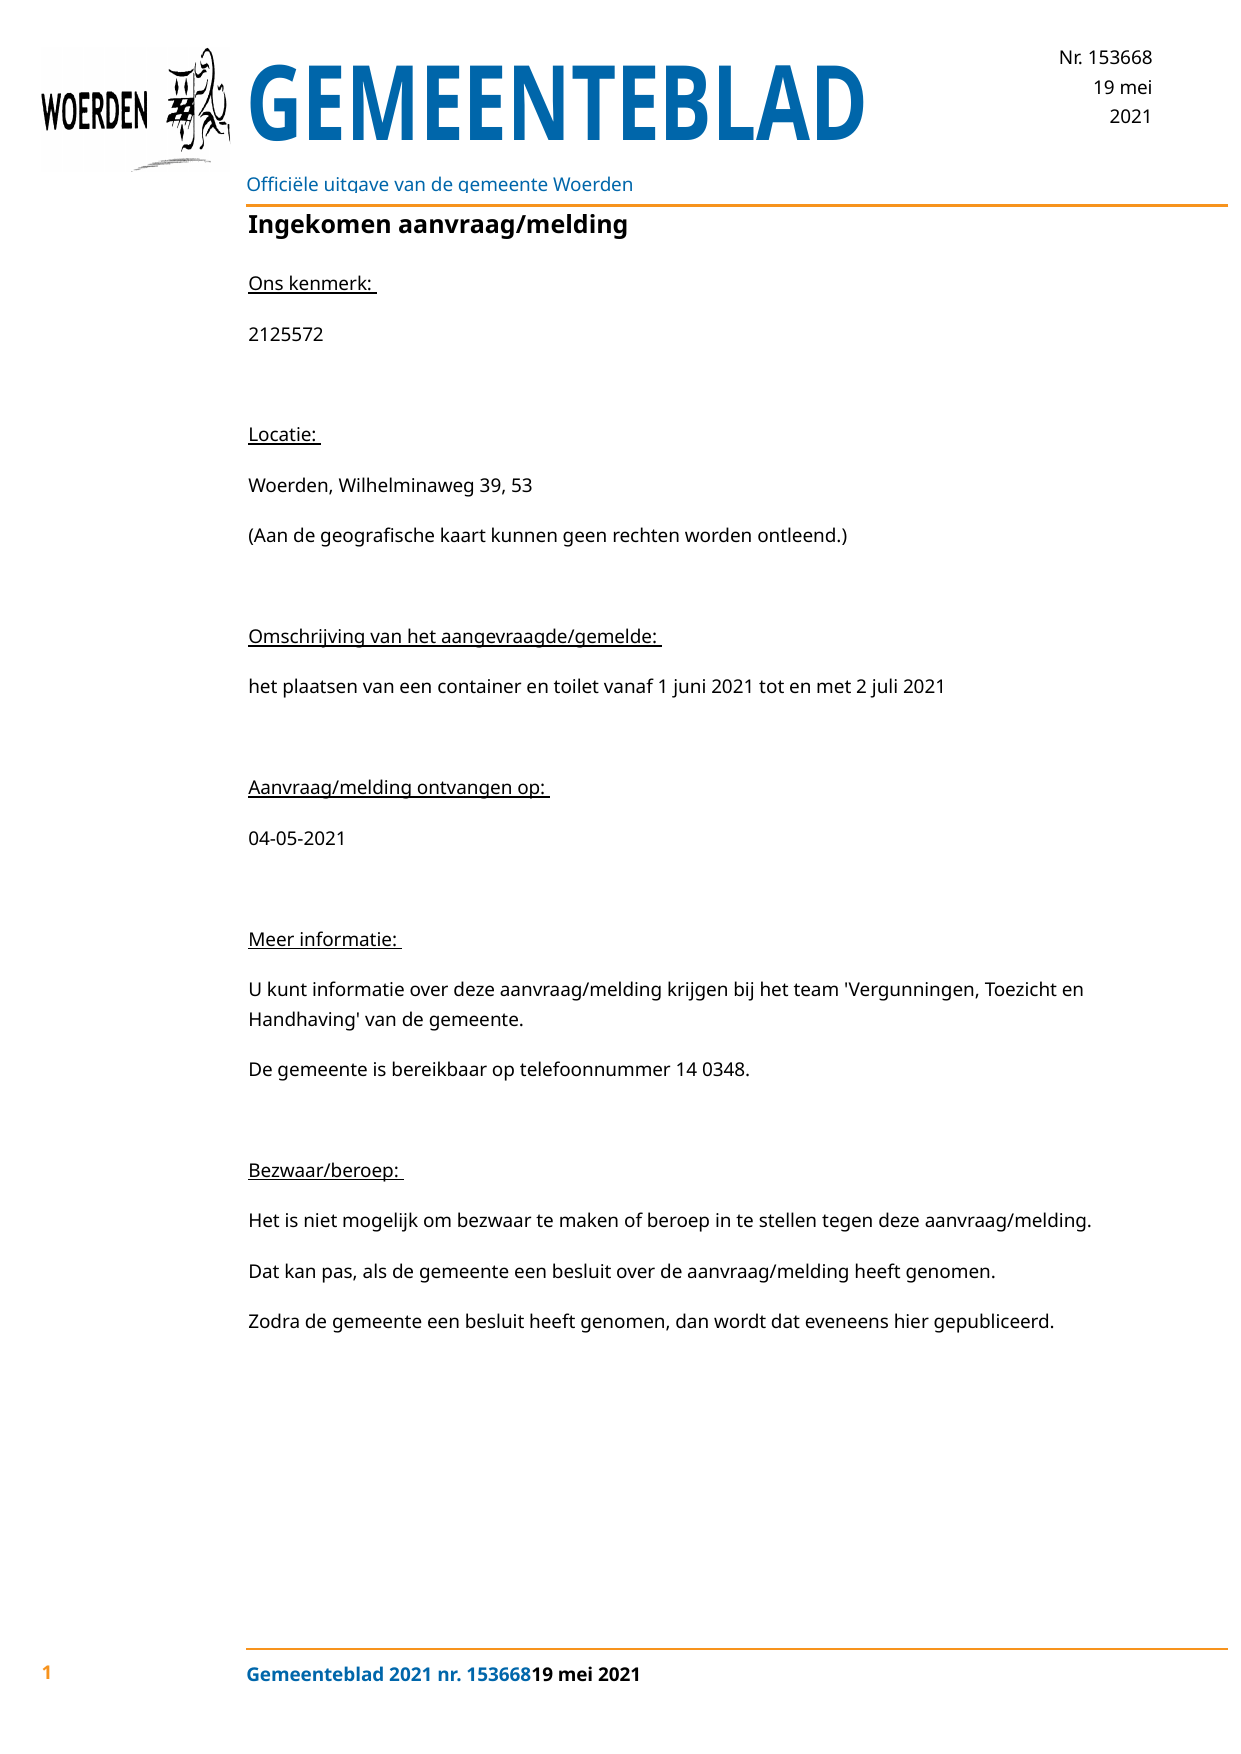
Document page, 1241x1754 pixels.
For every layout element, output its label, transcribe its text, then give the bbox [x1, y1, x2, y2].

text Omschrijving van het aangevraagde/gemelde: [248, 623, 1152, 649]
text 2125572 [248, 321, 1152, 346]
text Locatie: [248, 422, 1152, 447]
text 04-05-2021 [248, 825, 1152, 851]
text De gemeente is bereikbaar op telefoonnummer 14 0348. [248, 1056, 1152, 1082]
text Zodra de gemeente een besluit heeft genomen, dan wordt dat eveneens hier gepubliceerd. [248, 1308, 1152, 1334]
text Ingekomen aanvraag/melding [248, 207, 1152, 241]
text (Aan de geografische kaart kunnen geen rechten worden ontleend.) [248, 522, 1152, 548]
text Ons kenmerk: [248, 270, 1152, 296]
text Woerden, Wilhelminaweg 39, 53 [248, 472, 1152, 498]
picture [41, 47, 231, 172]
text Dat kan pas, als de gemeente een besluit over de aanvraag/melding heeft genomen. [248, 1258, 1152, 1283]
text Meer informatie: [248, 926, 1152, 951]
text Aanvraag/melding ontvangen op: [248, 774, 1152, 800]
text U kunt informatie over deze aanvraag/melding krijgen bij het team 'Vergunningen, Toezicht en Handhaving' van de gemeente. [248, 976, 1152, 1031]
text Bezwaar/beroep: [248, 1157, 1152, 1183]
text Het is niet mogelijk om bezwaar te maken of beroep in te stellen tegen deze aanvraag/melding. [248, 1207, 1152, 1233]
text het plaatsen van een container en toilet vanaf 1 juni 2021 tot en met 2 juli 2021 [248, 674, 1152, 699]
